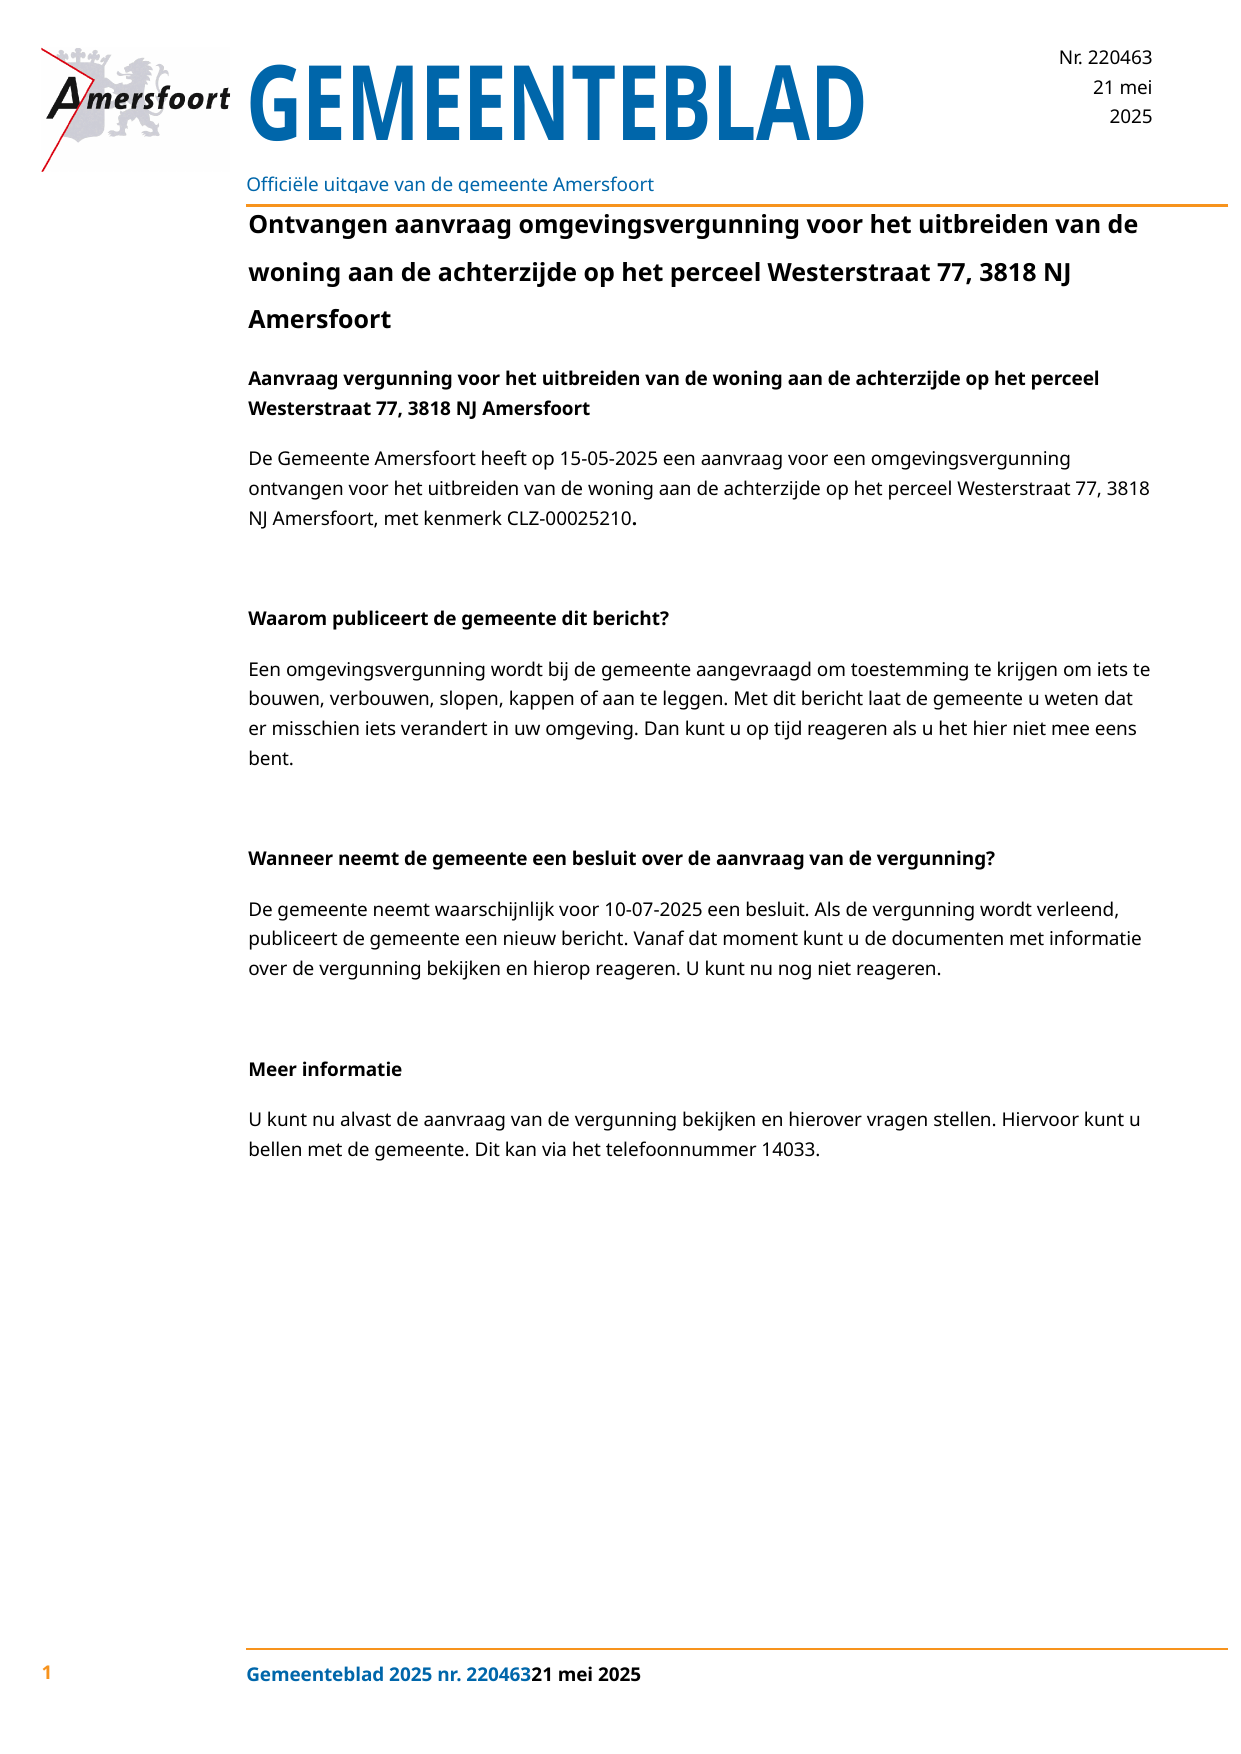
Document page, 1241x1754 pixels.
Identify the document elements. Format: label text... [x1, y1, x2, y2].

text Meer informatie [248, 1056, 1152, 1082]
picture [41, 47, 231, 172]
text Waarom publiceert de gemeente dit bericht? [248, 606, 1152, 631]
text Een omgevingsvergunning wordt bij de gemeente aangevraagd om toestemming te krijgen om iets te bouwen, verbouwen, slopen, kappen of aan te leggen. Met dit bericht laat de gemeente u weten dat er misschien iets verandert in uw omgeving. Dan kunt u op tijd reageren als u het hier niet mee eens bent. [248, 656, 1152, 770]
text De Gemeente Amersfoort heeft op 15-05-2025 een aanvraag voor een omgevingsvergunning ontvangen voor het uitbreiden van de woning aan de achterzijde op het perceel Westerstraat 77, 3818 NJ Amersfoort, met kenmerk CLZ-00025210. [248, 446, 1152, 530]
text De gemeente neemt waarschijnlijk voor 10-07-2025 een besluit. Als de vergunning wordt verleend, publiceert de gemeente een nieuw bericht. Vanaf dat moment kunt u de documenten met informatie over de vergunning bekijken en hierop reageren. U kunt nu nog niet reageren. [248, 896, 1152, 981]
text Aanvraag vergunning voor het uitbreiden van de woning aan de achterzijde op het perceel Westerstraat 77, 3818 NJ Amersfoort [248, 366, 1152, 421]
text U kunt nu alvast de aanvraag van de vergunning bekijken en hierover vragen stellen. Hiervoor kunt u bellen met de gemeente. Dit kan via het telefoonnummer 14033. [248, 1106, 1152, 1162]
text Wanneer neemt de gemeente een besluit over de aanvraag van de vergunning? [248, 846, 1152, 871]
text Ontvangen aanvraag omgevingsvergunning voor het uitbreiden van de woning aan de achterzijde op het perceel Westerstraat 77, 3818 NJ Amersfoort [248, 207, 1152, 336]
